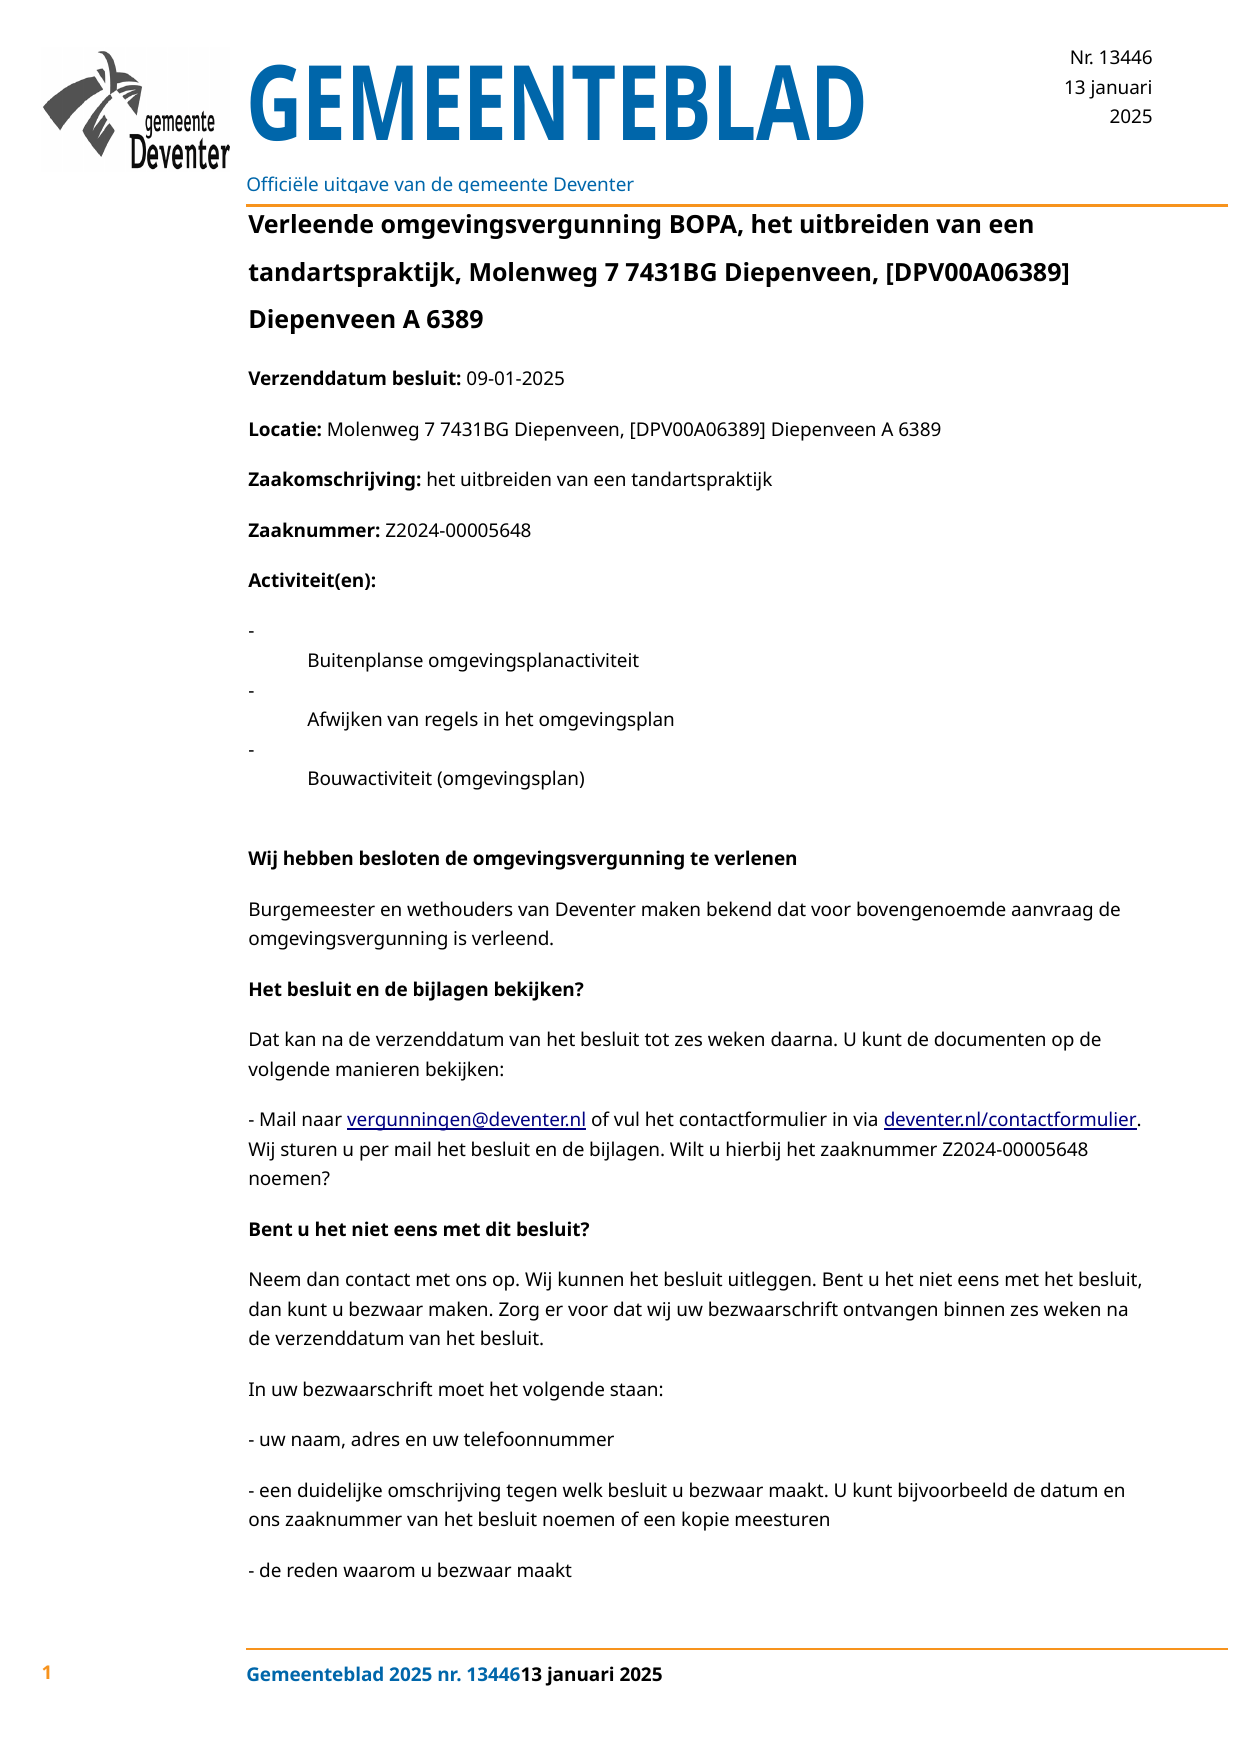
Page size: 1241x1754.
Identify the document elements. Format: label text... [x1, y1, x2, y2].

text - uw naam, adres en uw telefoonnummer [248, 1426, 1152, 1452]
picture [41, 47, 231, 172]
text Zaakomschrijving: het uitbreiden van een tandartspraktijk [248, 466, 1152, 492]
text - de reden waarom u bezwaar maakt [248, 1557, 1152, 1582]
list Bouwactiviteit (omgevingsplan) [248, 766, 1152, 791]
text Zaaknummer: Z2024-00005648 [248, 517, 1152, 542]
text Het besluit en de bijlagen bekijken? [248, 976, 1152, 1002]
text - een duidelijke omschrijving tegen welk besluit u bezwaar maakt. U kunt bijvoorbeeld de datum en ons zaaknummer van het besluit noemen of een kopie meesturen [248, 1477, 1152, 1532]
text Wij hebben besloten de omgevingsvergunning te verlenen [248, 846, 1152, 871]
text Locatie: Molenweg 7 7431BG Diepenveen, [DPV00A06389] Diepenveen A 6389 [248, 416, 1152, 442]
text Verleende omgevingsvergunning BOPA, het uitbreiden van een tandartspraktijk, Molenweg 7 7431BG Diepenveen, [DPV00A06389] Diepenveen A 6389 [248, 207, 1152, 336]
text Burgemeester en wethouders van Deventer maken bekend dat voor bovengenoemde aanvraag de omgevingsvergunning is verleend. [248, 896, 1152, 951]
list Afwijken van regels in het omgevingsplan [248, 706, 1152, 732]
text Activiteit(en): [248, 567, 1152, 593]
text Neem dan contact met ons op. Wij kunnen het besluit uitleggen. Bent u het niet eens met het besluit, dan kunt u bezwaar maken. Zorg er voor dat wij uw bezwaarschrift ontvangen binnen zes weken na de verzenddatum van het besluit. [248, 1266, 1152, 1351]
text Dat kan na de verzenddatum van het besluit tot zes weken daarna. U kunt de documenten op de volgende manieren bekijken: [248, 1026, 1152, 1082]
text In uw bezwaarschrift moet het volgende staan: [248, 1376, 1152, 1402]
text Bent u het niet eens met dit besluit? [248, 1216, 1152, 1242]
text - Mail naar vergunningen@deventer.nl of vul het contactformulier in via deventer.nl/contactformulier. Wij sturen u per mail het besluit en de bijlagen. Wilt u hierbij het zaaknummer Z2024-00005648 noemen? [248, 1106, 1152, 1191]
list Buitenplanse omgevingsplanactiviteit [248, 647, 1152, 673]
text Verzenddatum besluit: 09-01-2025 [248, 366, 1152, 391]
